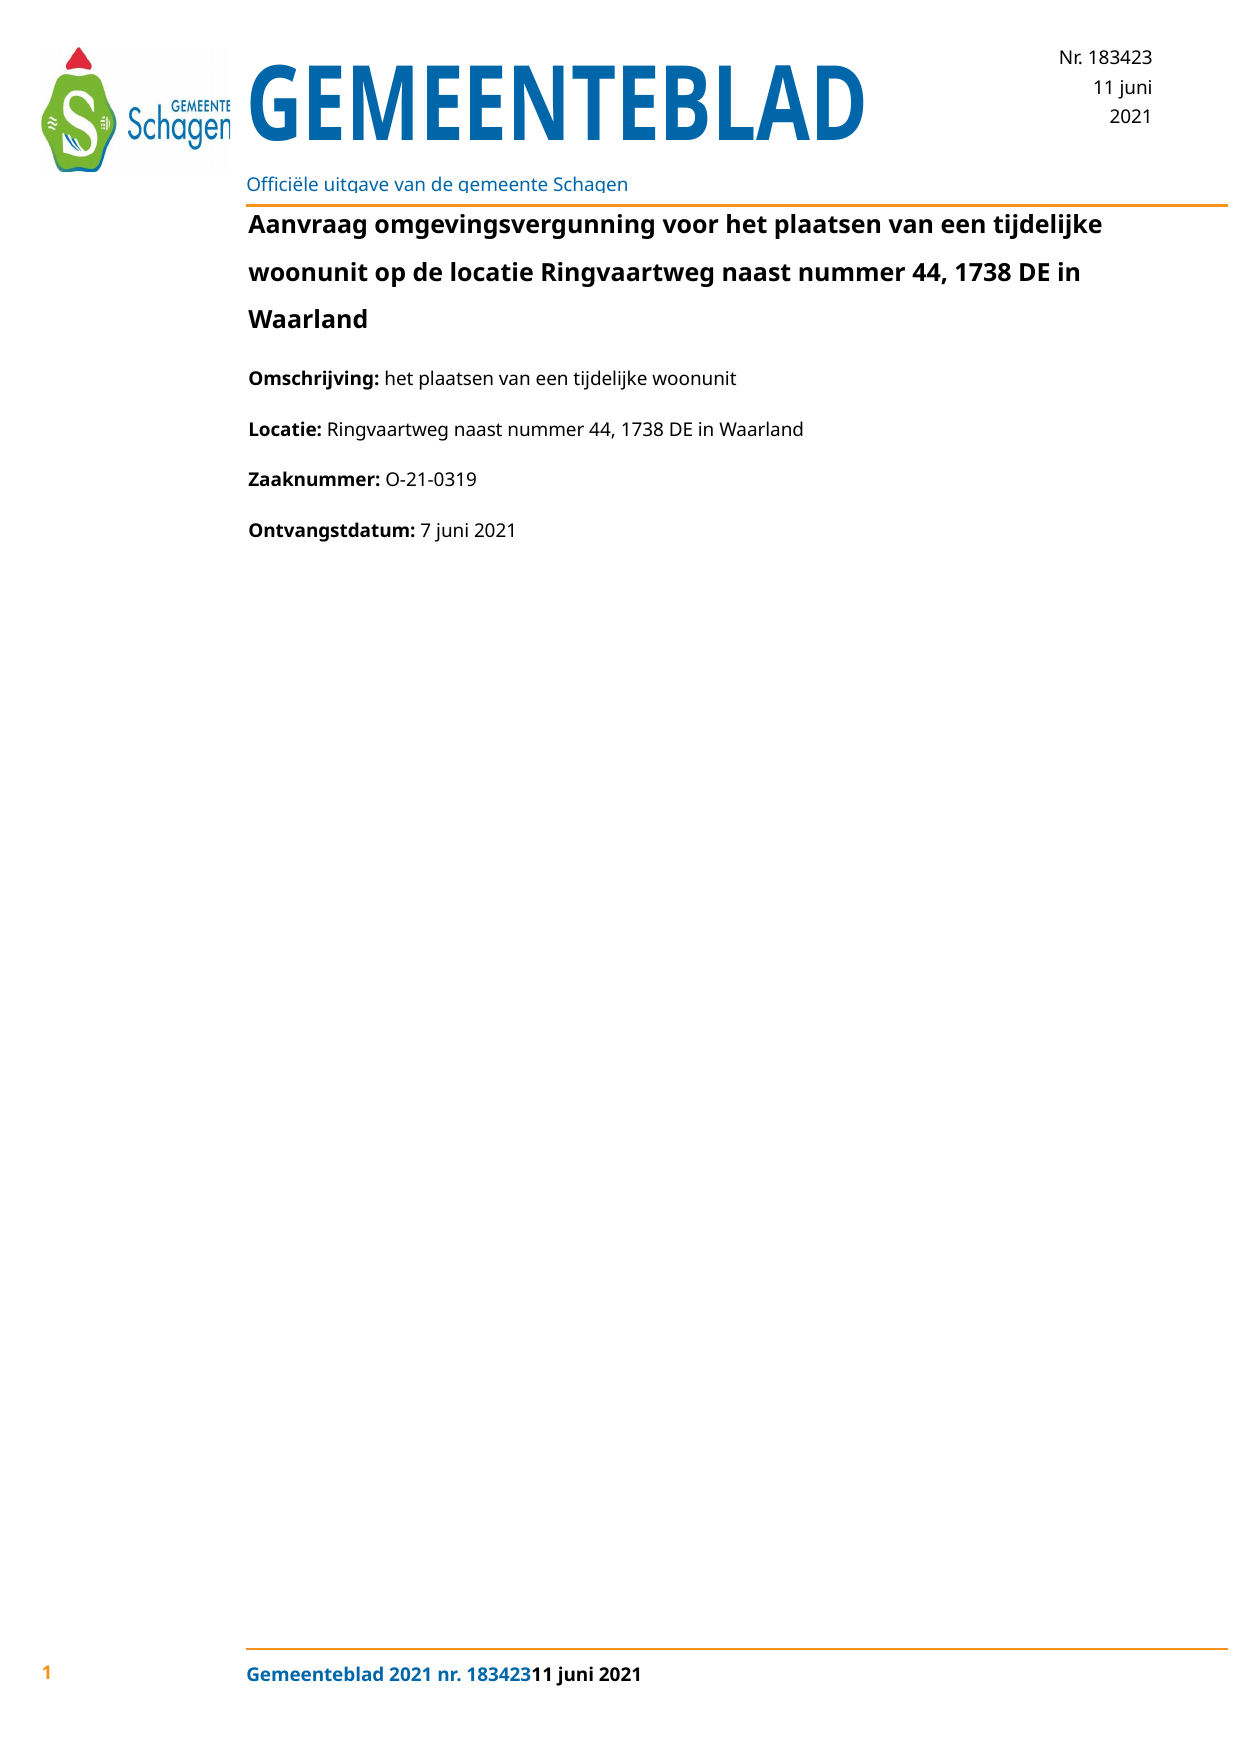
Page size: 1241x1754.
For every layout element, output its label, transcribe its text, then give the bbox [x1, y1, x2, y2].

text Zaaknummer: O-21-0319 [248, 466, 1152, 492]
text Omschrijving: het plaatsen van een tijdelijke woonunit [248, 366, 1152, 391]
text Ontvangstdatum: 7 juni 2021 [248, 517, 1152, 542]
text Locatie: Ringvaartweg naast nummer 44, 1738 DE in Waarland [248, 416, 1152, 442]
text Aanvraag omgevingsvergunning voor het plaatsen van een tijdelijke woonunit op de locatie Ringvaartweg naast nummer 44, 1738 DE in Waarland [248, 207, 1152, 336]
picture [41, 47, 231, 172]
